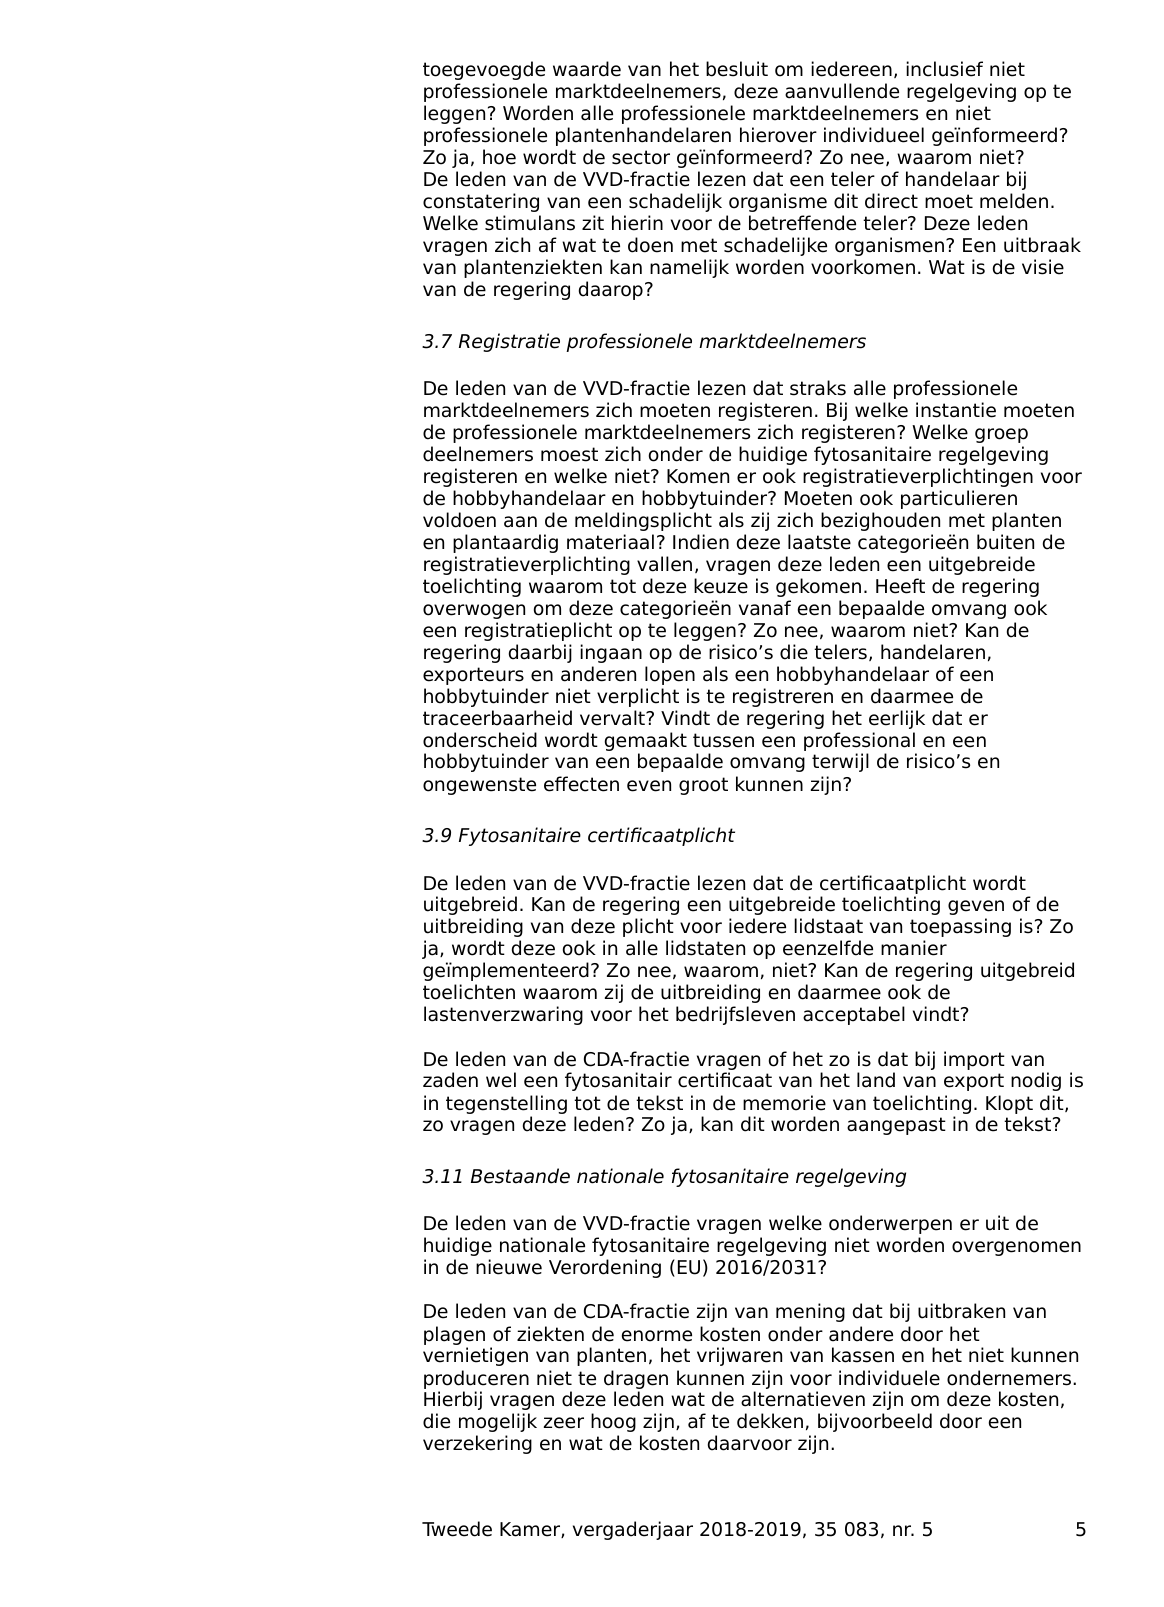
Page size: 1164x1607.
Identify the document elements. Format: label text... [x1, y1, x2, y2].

text toegevoegde waarde van het besluit om iedereen, inclusief niet professionele marktdeelnemers, deze aanvullende regelgeving op te leggen? Worden alle professionele marktdeelnemers en niet professionele plantenhandelaren hierover individueel geïnformeerd? Zo ja, hoe wordt de sector geïnformeerd? Zo nee, waarom niet? [422, 59, 1087, 169]
text De leden van de CDA-fractie zijn van mening dat bij uitbraken van plagen of ziekten de enorme kosten onder andere door het vernietigen van planten, het vrijwaren van kassen en het niet kunnen produceren niet te dragen kunnen zijn voor individuele ondernemers. Hierbij vragen deze leden wat de alternatieven zijn om deze kosten, die mogelijk zeer hoog zijn, af te dekken, bijvoorbeeld door een verzekering en wat de kosten daarvoor zijn. [422, 1301, 1087, 1455]
text De leden van de VVD-fractie lezen dat straks alle professionele marktdeelnemers zich moeten registeren. Bij welke instantie moeten de professionele marktdeelnemers zich registeren? Welke groep deelnemers moest zich onder de huidige fytosanitaire regelgeving registeren en welke niet? Komen er ook registratieverplichtingen voor de hobbyhandelaar en hobbytuinder? Moeten ook particulieren voldoen aan de meldingsplicht als zij zich bezighouden met planten en plantaardig materiaal? Indien deze laatste categorieën buiten de registratieverplichting vallen, vragen deze leden een uitgebreide toelichting waarom tot deze keuze is gekomen. Heeft de regering overwogen om deze categorieën vanaf een bepaalde omvang ook een registratieplicht op te leggen? Zo nee, waarom niet? Kan de regering daarbij ingaan op de risico’s die telers, handelaren, exporteurs en anderen lopen als een hobbyhandelaar of een hobbytuinder niet verplicht is te registreren en daarmee de traceerbaarheid vervalt? Vindt de regering het eerlijk dat er onderscheid wordt gemaakt tussen een professional en een hobbytuinder van een bepaalde omvang terwijl de risico’s en ongewenste effecten even groot kunnen zijn? [422, 378, 1087, 795]
text De leden van de VVD-fractie lezen dat een teler of handelaar bij constatering van een schadelijk organisme dit direct moet melden. Welke stimulans zit hierin voor de betreffende teler? Deze leden vragen zich af wat te doen met schadelijke organismen? Een uitbraak van plantenziekten kan namelijk worden voorkomen. Wat is de visie van de regering daarop? [422, 169, 1087, 301]
subtitle 3.7 Registratie professionele marktdeelnemers [422, 331, 1087, 353]
text De leden van de VVD-fractie lezen dat de certificaatplicht wordt uitgebreid. Kan de regering een uitgebreide toelichting geven of de uitbreiding van deze plicht voor iedere lidstaat van toepassing is? Zo ja, wordt deze ook in alle lidstaten op eenzelfde manier geïmplementeerd? Zo nee, waarom, niet? Kan de regering uitgebreid toelichten waarom zij de uitbreiding en daarmee ook de lastenverzwaring voor het bedrijfsleven acceptabel vindt? [422, 872, 1087, 1026]
text De leden van de CDA-fractie vragen of het zo is dat bij import van zaden wel een fytosanitair certificaat van het land van export nodig is in tegenstelling tot de tekst in de memorie van toelichting. Klopt dit, zo vragen deze leden? Zo ja, kan dit worden aangepast in de tekst? [422, 1048, 1087, 1136]
subtitle 3.9 Fytosanitaire certificaatplicht [422, 825, 1087, 847]
text De leden van de VVD-fractie vragen welke onderwerpen er uit de huidige nationale fytosanitaire regelgeving niet worden overgenomen in de nieuwe Verordening (EU) 2016/2031? [422, 1213, 1087, 1279]
subtitle 3.11 Bestaande nationale fytosanitaire regelgeving [422, 1166, 1087, 1188]
